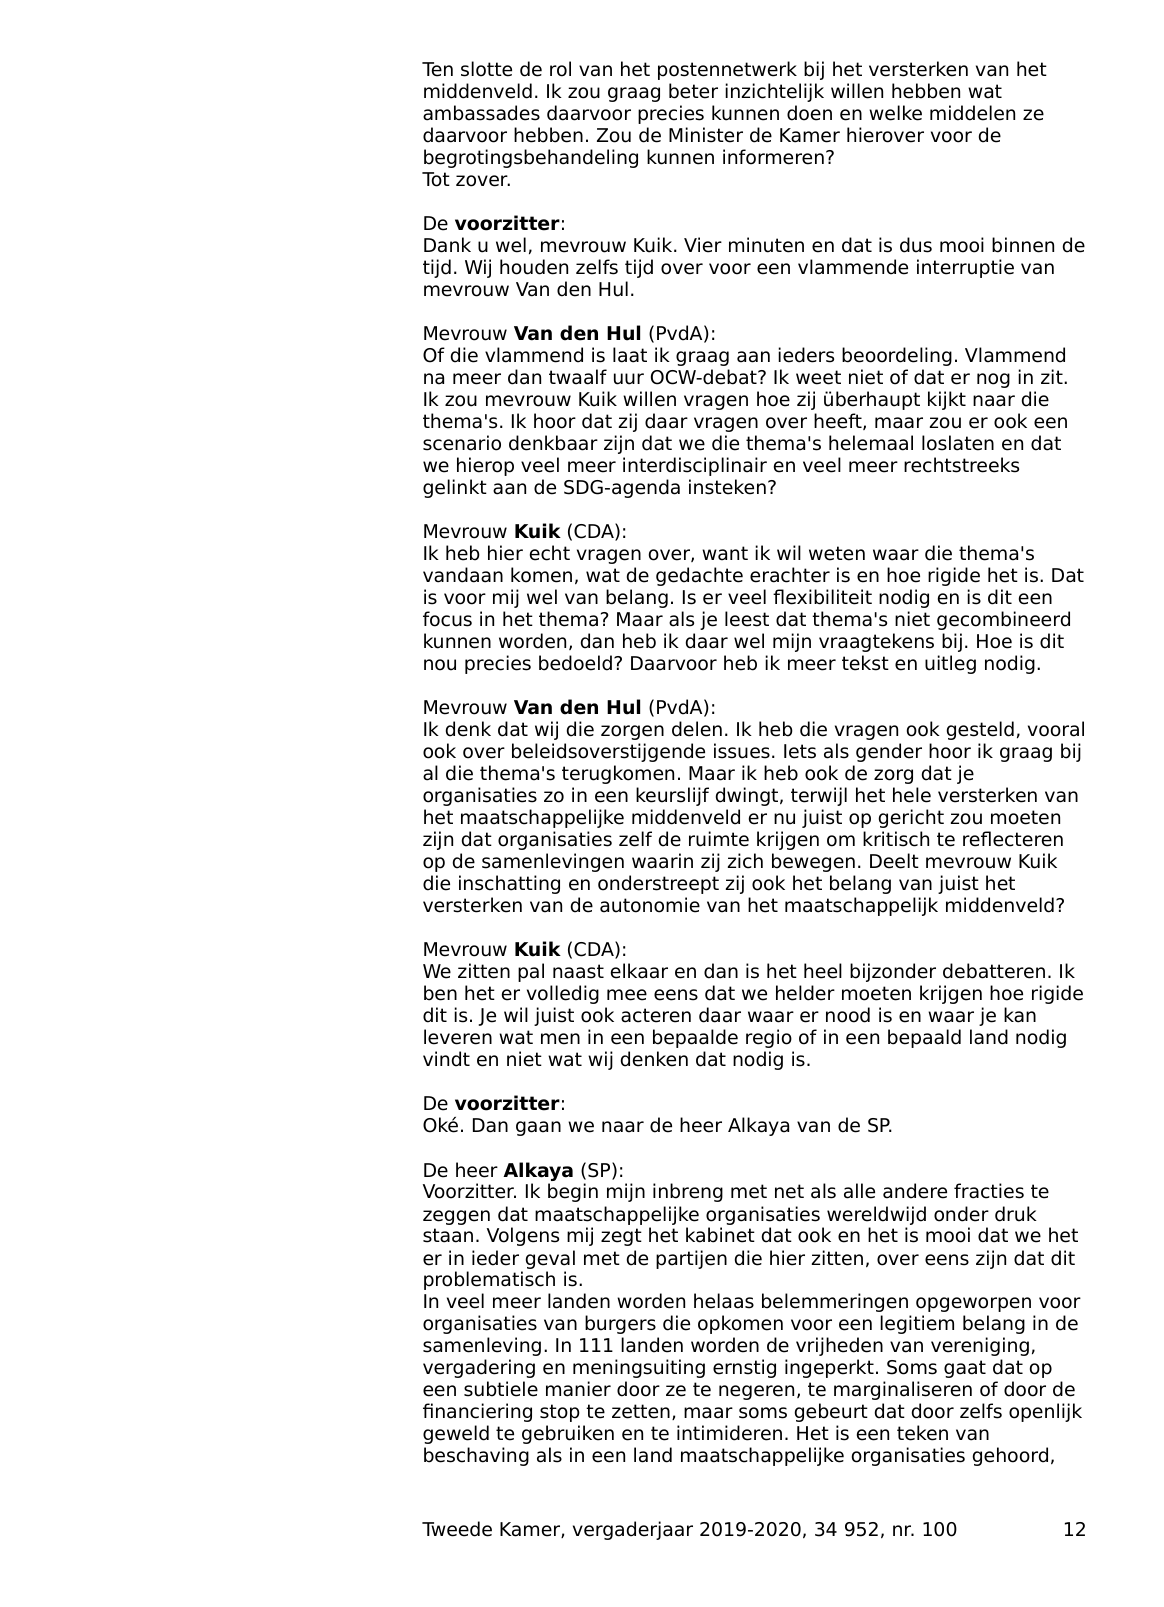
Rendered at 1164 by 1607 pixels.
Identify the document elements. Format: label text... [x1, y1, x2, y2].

text Tot zover. [422, 169, 1087, 191]
text In veel meer landen worden helaas belemmeringen opgeworpen voor organisaties van burgers die opkomen voor een legitiem belang in de samenleving. In 111 landen worden de vrijheden van vereniging, vergadering en meningsuiting ernstig ingeperkt. Soms gaat dat op een subtiele manier door ze te negeren, te marginaliseren of door de financiering stop te zetten, maar soms gebeurt dat door zelfs openlijk geweld te gebruiken en te intimideren. Het is een teken van beschaving als in een land maatschappelijke organisaties gehoord, [422, 1291, 1087, 1467]
text Ik heb hier echt vragen over, want ik wil weten waar die thema's vandaan komen, wat de gedachte erachter is en hoe rigide het is. Dat is voor mij wel van belang. Is er veel flexibiliteit nodig en is dit een focus in het thema? Maar als je leest dat thema's niet gecombineerd kunnen worden, dan heb ik daar wel mijn vraagtekens bij. Hoe is dit nou precies bedoeld? Daarvoor heb ik meer tekst en uitleg nodig. [422, 543, 1087, 675]
text Of die vlammend is laat ik graag aan ieders beoordeling. Vlammend na meer dan twaalf uur OCW-debat? Ik weet niet of dat er nog in zit. [422, 345, 1087, 389]
text Ik denk dat wij die zorgen delen. Ik heb die vragen ook gesteld, vooral ook over beleidsoverstijgende issues. Iets als gender hoor ik graag bij al die thema's terugkomen. Maar ik heb ook de zorg dat je organisaties zo in een keurslijf dwingt, terwijl het hele versterken van het maatschappelijke middenveld er nu juist op gericht zou moeten zijn dat organisaties zelf de ruimte krijgen om kritisch te reflecteren op de samenlevingen waarin zij zich bewegen. Deelt mevrouw Kuik die inschatting en onderstreept zij ook het belang van juist het versterken van de autonomie van het maatschappelijk middenveld? [422, 719, 1087, 917]
text Mevrouw Van den Hul (PvdA): [422, 323, 1087, 345]
text Voorzitter. Ik begin mijn inbreng met net als alle andere fracties te zeggen dat maatschappelijke organisaties wereldwijd onder druk staan. Volgens mij zegt het kabinet dat ook en het is mooi dat we het er in ieder geval met de partijen die hier zitten, over eens zijn dat dit problematisch is. [422, 1181, 1087, 1291]
text Ik zou mevrouw Kuik willen vragen hoe zij überhaupt kijkt naar die thema's. Ik hoor dat zij daar vragen over heeft, maar zou er ook een scenario denkbaar zijn dat we die thema's helemaal loslaten en dat we hierop veel meer interdisciplinair en veel meer rechtstreeks gelinkt aan de SDG-agenda insteken? [422, 389, 1087, 499]
text We zitten pal naast elkaar en dan is het heel bijzonder debatteren. Ik ben het er volledig mee eens dat we helder moeten krijgen hoe rigide dit is. Je wil juist ook acteren daar waar er nood is en waar je kan leveren wat men in een bepaalde regio of in een bepaald land nodig vindt en niet wat wij denken dat nodig is. [422, 961, 1087, 1071]
text Mevrouw Van den Hul (PvdA): [422, 697, 1087, 719]
text De voorzitter: [422, 1093, 1087, 1115]
text De voorzitter: [422, 213, 1087, 235]
text Oké. Dan gaan we naar de heer Alkaya van de SP. [422, 1115, 1087, 1137]
text Dank u wel, mevrouw Kuik. Vier minuten en dat is dus mooi binnen de tijd. Wij houden zelfs tijd over voor een vlammende interruptie van mevrouw Van den Hul. [422, 235, 1087, 301]
text De heer Alkaya (SP): [422, 1159, 1087, 1181]
text Ten slotte de rol van het postennetwerk bij het versterken van het middenveld. Ik zou graag beter inzichtelijk willen hebben wat ambassades daarvoor precies kunnen doen en welke middelen ze daarvoor hebben. Zou de Minister de Kamer hierover voor de begrotingsbehandeling kunnen informeren? [422, 59, 1087, 169]
text Mevrouw Kuik (CDA): [422, 521, 1087, 543]
text Mevrouw Kuik (CDA): [422, 939, 1087, 961]
